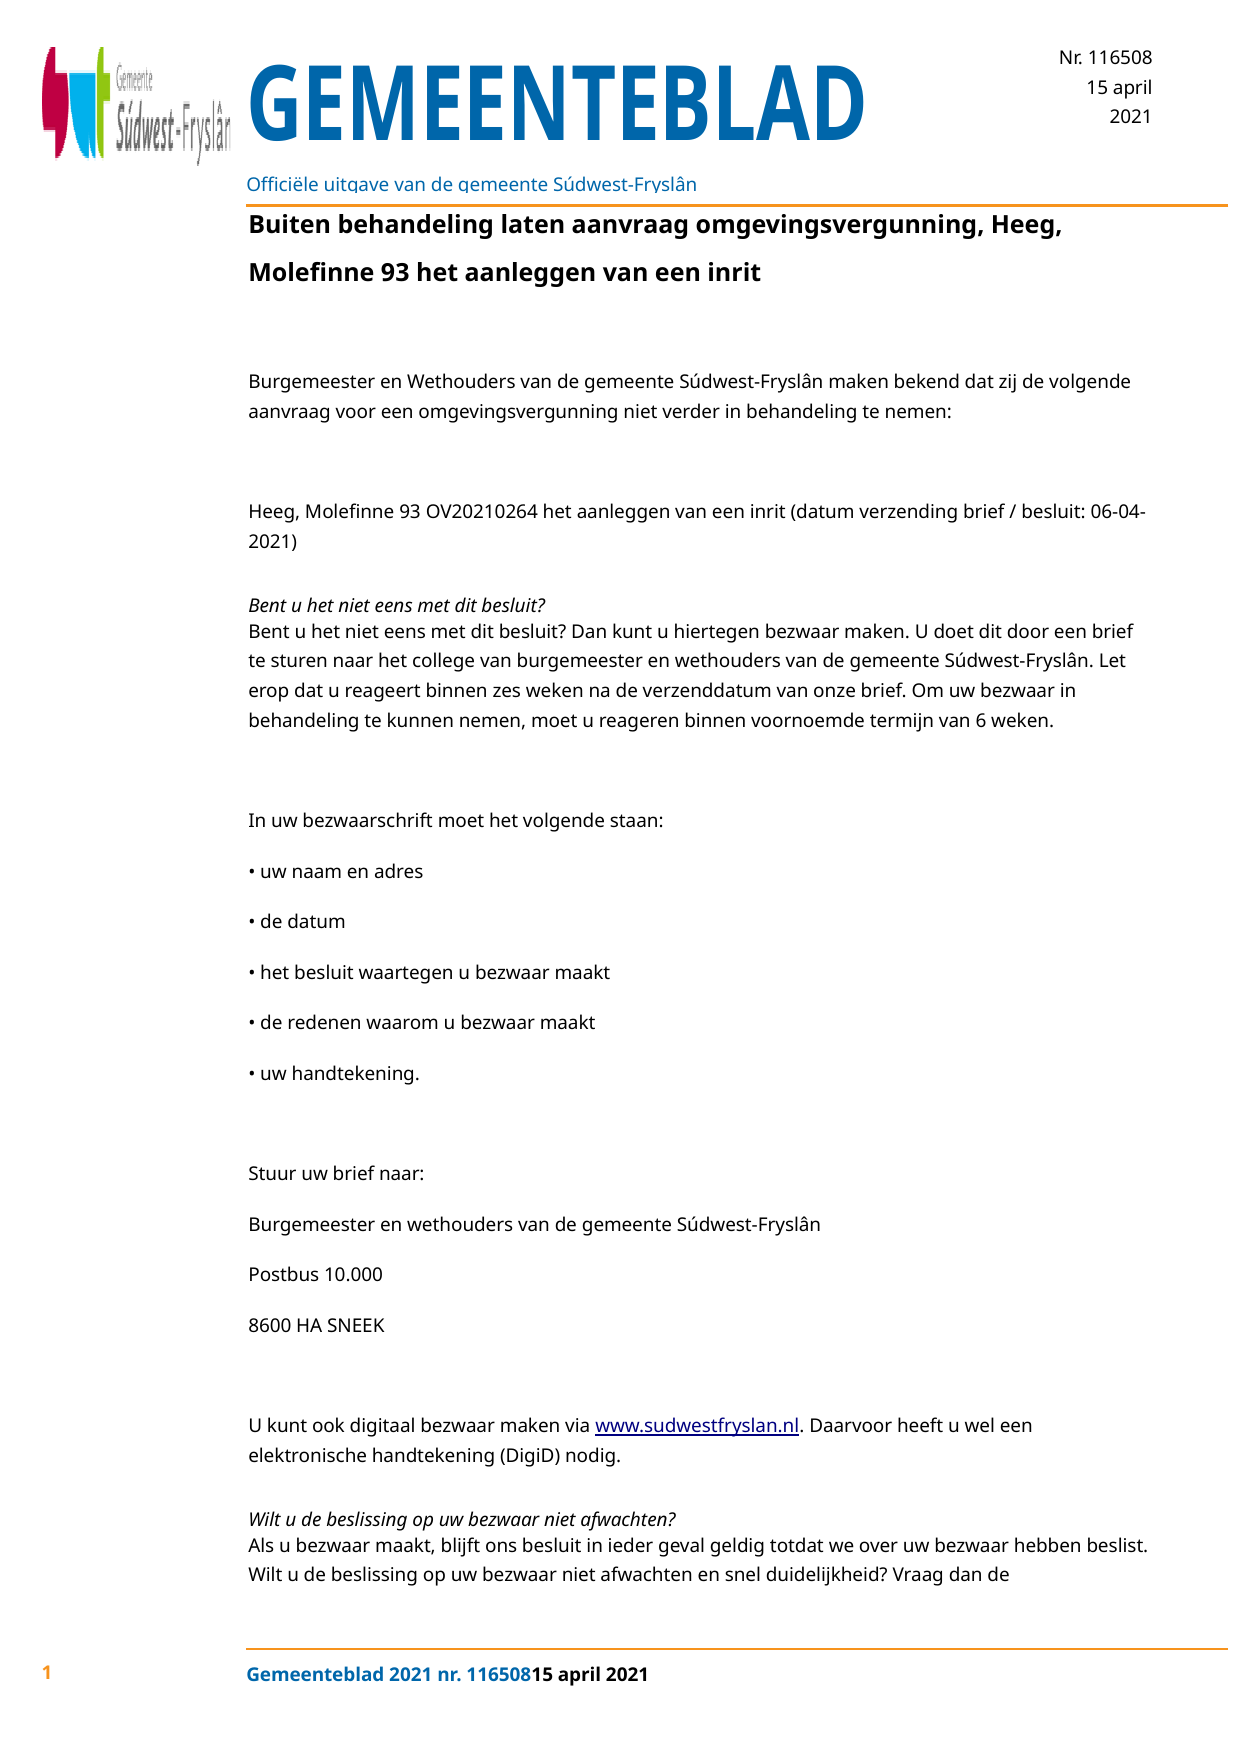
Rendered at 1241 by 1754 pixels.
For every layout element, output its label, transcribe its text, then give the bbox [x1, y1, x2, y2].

text Burgemeester en Wethouders van de gemeente Súdwest-Fryslân maken bekend dat zij de volgende aanvraag voor een omgevingsvergunning niet verder in behandeling te nemen: [248, 368, 1152, 424]
text • de redenen waarom u bezwaar maakt [248, 1009, 1152, 1035]
text • uw handtekening. [248, 1060, 1152, 1085]
text U kunt ook digitaal bezwaar maken via www.sudwestfryslan.nl. Daarvoor heeft u wel een elektronische handtekening (DigiD) nodig. [248, 1413, 1152, 1468]
text Burgemeester en wethouders van de gemeente Súdwest-Fryslân [248, 1211, 1152, 1237]
text Postbus 10.000 [248, 1261, 1152, 1287]
text Bent u het niet eens met dit besluit? Dan kunt u hiertegen bezwaar maken. U doet dit door een brief te sturen naar het college van burgemeester en wethouders van de gemeente Súdwest-Fryslân. Let erop dat u reageert binnen zes weken na de verzenddatum van onze brief. Om uw bezwaar in behandeling te kunnen nemen, moet u reageren binnen voornoemde termijn van 6 weken. [248, 618, 1152, 732]
text 8600 HA SNEEK [248, 1312, 1152, 1337]
text • uw naam en adres [248, 858, 1152, 884]
text In uw bezwaarschrift moet het volgende staan: [248, 808, 1152, 833]
text • de datum [248, 908, 1152, 934]
text Bent u het niet eens met dit besluit? [248, 592, 1152, 618]
text Stuur uw brief naar: [248, 1161, 1152, 1186]
text Heeg, Molefinne 93 OV20210264 het aanleggen van een inrit (datum verzending brief / besluit: 06-04-2021) [248, 499, 1152, 554]
text • het besluit waartegen u bezwaar maakt [248, 959, 1152, 984]
picture [41, 47, 231, 172]
text Buiten behandeling laten aanvraag omgevingsvergunning, Heeg, Molefinne 93 het aanleggen van een inrit [248, 207, 1152, 288]
text Als u bezwaar maakt, blijft ons besluit in ieder geval geldig totdat we over uw bezwaar hebben beslist. Wilt u de beslissing op uw bezwaar niet afwachten en snel duidelijkheid? Vraag dan de [248, 1532, 1152, 1587]
text Wilt u de beslissing op uw bezwaar niet afwachten? [248, 1506, 1152, 1532]
